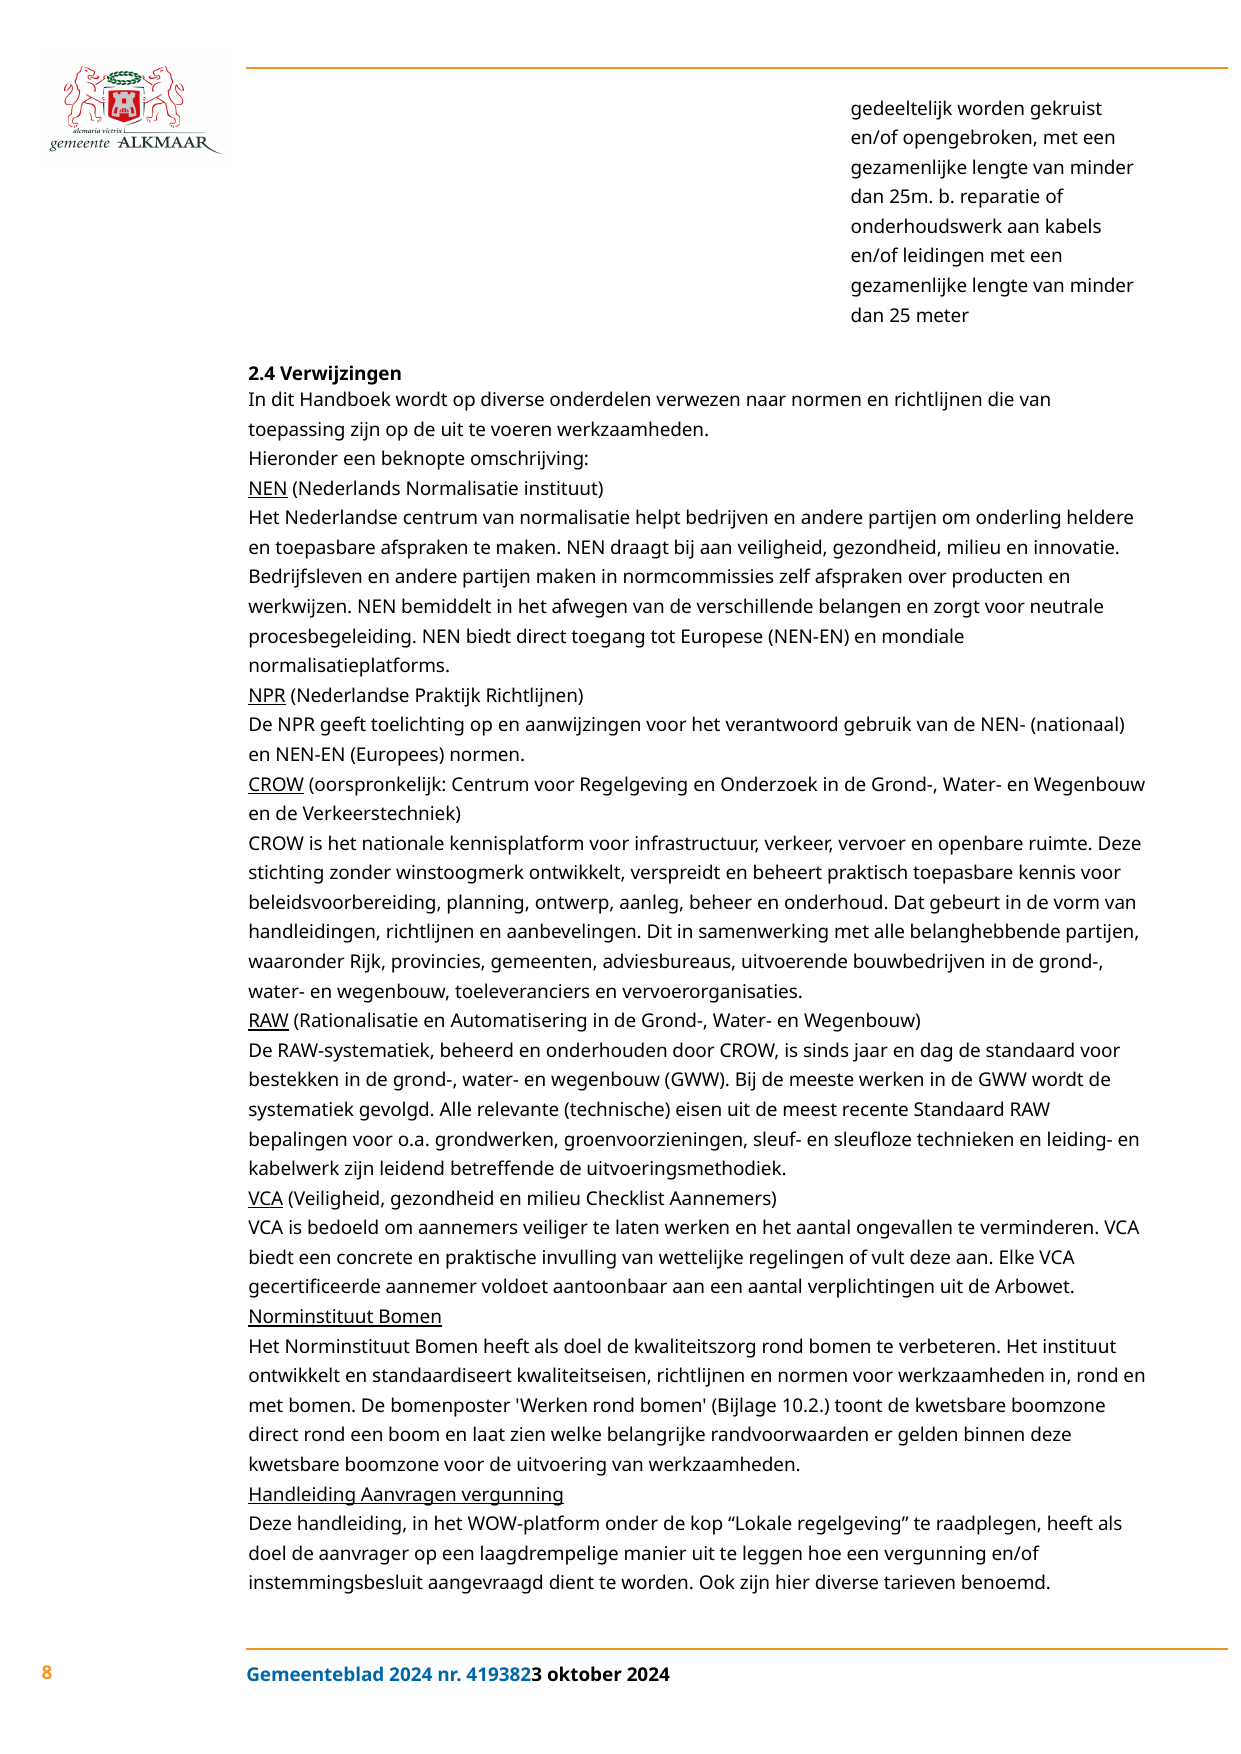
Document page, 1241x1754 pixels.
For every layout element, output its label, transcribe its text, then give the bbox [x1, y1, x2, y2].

table_cell gedeeltelijk worden gekruist en/of opengebroken, met een gezamenlijke lengte van minder dan 25m. b. reparatie of onderhoudswerk aan kabels en/of leidingen met een gezamenlijke lengte van minder dan 25 meter [850, 95, 1152, 328]
text In dit Handboek wordt op diverse onderdelen verwezen naar normen en richtlijnen die van toepassing zijn op de uit te voeren werkzaamheden. [248, 386, 1152, 441]
text Handleiding Aanvragen vergunning [248, 1481, 1152, 1506]
table_cell [549, 95, 850, 328]
text Het Norminstituut Bomen heeft als doel de kwaliteitszorg rond bomen te verbeteren. Het instituut ontwikkelt en standaardiseert kwaliteitseisen, richtlijnen en normen voor werkzaamheden in, rond en met bomen. De bomenposter 'Werken rond bomen' (Bijlage 10.2.) toont de kwetsbare boomzone direct rond een boom en laat zien welke belangrijke randvoorwaarden er gelden binnen deze kwetsbare boomzone voor de uitvoering van werkzaamheden. [248, 1333, 1152, 1477]
table_cell [248, 95, 549, 328]
text Het Nederlandse centrum van normalisatie helpt bedrijven en andere partijen om onderling heldere en toepasbare afspraken te maken. NEN draagt bij aan veiligheid, gezondheid, milieu en innovatie. Bedrijfsleven en andere partijen maken in normcommissies zelf afspraken over producten en werkwijzen. NEN bemiddelt in het afwegen van de verschillende belangen en zorgt voor neutrale procesbegeleiding. NEN biedt direct toegang tot Europese (NEN-EN) en mondiale normalisatieplatforms. [248, 504, 1152, 678]
text CROW (oorspronkelijk: Centrum voor Regelgeving en Onderzoek in de Grond-, Water- en Wegenbouw en de Verkeerstechniek) [248, 771, 1152, 826]
text De RAW-systematiek, beheerd en onderhouden door CROW, is sinds jaar en dag de standaard voor bestekken in de grond-, water- en wegenbouw (GWW). Bij de meeste werken in de GWW wordt de systematiek gevolgd. Alle relevante (technische) eisen uit de meest recente Standaard RAW bepalingen voor o.a. grondwerken, groenvoorzieningen, sleuf- en sleufloze technieken en leiding- en kabelwerk zijn leidend betreffende de uitvoeringsmethodiek. [248, 1037, 1152, 1181]
text Norminstituut Bomen [248, 1303, 1152, 1329]
text VCA (Veiligheid, gezondheid en milieu Checklist Aannemers) [248, 1185, 1152, 1211]
text VCA is bedoeld om aannemers veiliger te laten werken en het aantal ongevallen te verminderen. VCA biedt een concrete en praktische invulling van wettelijke regelingen of vult deze aan. Elke VCA gecertificeerde aannemer voldoet aantoonbaar aan een aantal verplichtingen uit de Arbowet. [248, 1214, 1152, 1299]
text NPR (Nederlandse Praktijk Richtlijnen) [248, 682, 1152, 708]
text 2.4 Verwijzingen [248, 360, 1152, 386]
text Deze handleiding, in het WOW-platform onder de kop “Lokale regelgeving” te raadplegen, heeft als doel de aanvrager op een laagdrempelige manier uit te leggen hoe een vergunning en/of instemmingsbesluit aangevraagd dient te worden. Ook zijn hier diverse tarieven benoemd. [248, 1510, 1152, 1595]
text NEN (Nederlands Normalisatie instituut) [248, 475, 1152, 501]
text CROW is het nationale kennisplatform voor infrastructuur, verkeer, vervoer en openbare ruimte. Deze stichting zonder winstoogmerk ontwikkelt, verspreidt en beheert praktisch toepasbare kennis voor beleidsvoorbereiding, planning, ontwerp, aanleg, beheer en onderhoud. Dat gebeurt in de vorm van handleidingen, richtlijnen en aanbevelingen. Dit in samenwerking met alle belanghebbende partijen, waaronder Rijk, provincies, gemeenten, adviesbureaus, uitvoerende bouwbedrijven in de grond-, water- en wegenbouw, toeleveranciers en vervoerorganisaties. [248, 830, 1152, 1003]
text RAW (Rationalisatie en Automatisering in de Grond-, Water- en Wegenbouw) [248, 1007, 1152, 1033]
text De NPR geeft toelichting op en aanwijzingen voor het verantwoord gebruik van de NEN- (nationaal) en NEN-EN (Europees) normen. [248, 712, 1152, 767]
text Hieronder een beknopte omschrijving: [248, 445, 1152, 471]
picture [41, 47, 231, 172]
